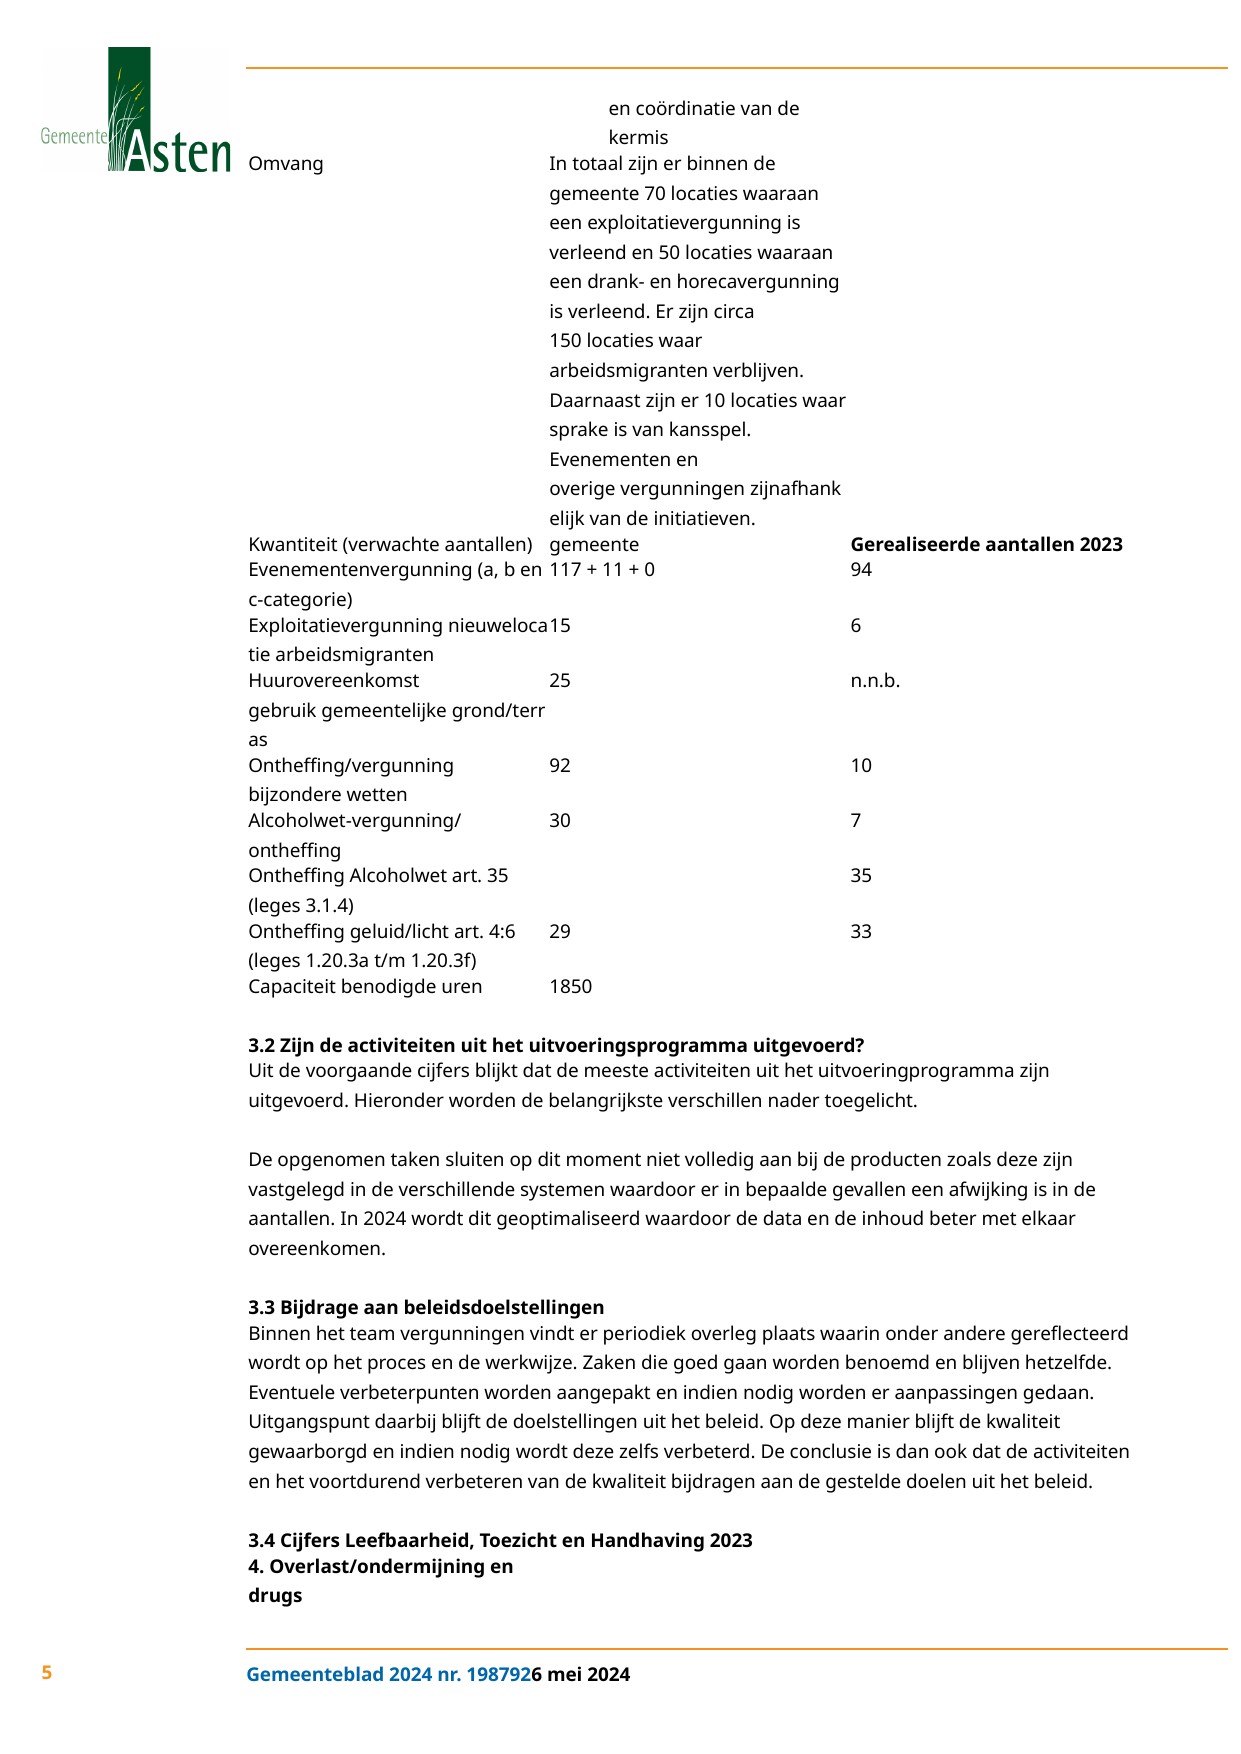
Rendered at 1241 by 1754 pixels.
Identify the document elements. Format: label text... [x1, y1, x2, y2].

text 3.4 Cijfers Leefbaarheid, Toezicht en Handhaving 2023 [248, 1527, 1152, 1553]
table_cell Ontheffing geluid/licht art. 4:6 (leges 1.20.3a t/m 1.20.3f) [248, 918, 549, 973]
table_header [549, 1553, 850, 1608]
table_cell Ontheffing Alcoholwet art. 35 (leges 3.1.4) [248, 863, 549, 918]
table_cell 6 [850, 612, 1152, 667]
table_cell 94 [850, 557, 1152, 612]
table_cell 117 + 11 + 0 [549, 557, 850, 612]
table_cell [850, 150, 1152, 531]
table_cell In totaal zijn er binnen de gemeente 70 locaties waaraan een exploitatievergunning is verleend en 50 locaties waaraan een drank- en horecavergunning is verleend. Er zijn circa 150 locaties waar arbeidsmigranten verblijven. Daarnaast zijn er 10 locaties waar sprake is van kansspel. Evenementen en overige vergunningen zijnafhankelijk van de initiatieven. [549, 150, 850, 531]
table_cell Kwantiteit (verwachte aantallen) [248, 531, 549, 557]
table_cell 30 [549, 808, 850, 863]
table_cell 92 [549, 752, 850, 807]
text Binnen het team vergunningen vindt er periodiek overleg plaats waarin onder andere gereflecteerd wordt op het proces en de werkwijze. Zaken die goed gaan worden benoemd en blijven hetzelfde. Eventuele verbeterpunten worden aangepakt en indien nodig worden er aanpassingen gedaan. Uitgangspunt daarbij blijft de doelstellingen uit het beleid. Op deze manier blijft de kwaliteit gewaarborgd en indien nodig wordt deze zelfs verbeterd. De conclusie is dan ook dat de activiteiten en het voortdurend verbeteren van de kwaliteit bijdragen aan de gestelde doelen uit het beleid. [248, 1320, 1152, 1494]
table_cell 25 [549, 667, 850, 752]
table_cell Exploitatievergunning nieuwelocatie arbeidsmigranten [248, 612, 549, 667]
table_cell [248, 95, 549, 150]
table_cell en coördinatie van de kermis [549, 95, 850, 150]
table_cell 15 [549, 612, 850, 667]
table_cell n.n.b. [850, 667, 1152, 752]
table_cell 1850 [549, 973, 850, 999]
table_cell Capaciteit benodigde uren [248, 973, 549, 999]
table_cell 10 [850, 752, 1152, 807]
table_cell Evenementenvergunning (a, b en c-categorie) [248, 557, 549, 612]
table_cell [549, 863, 850, 918]
table_cell gemeente [549, 531, 850, 557]
table_cell [850, 973, 1152, 999]
table_cell Gerealiseerde aantallen 2023 [850, 531, 1152, 557]
text De opgenomen taken sluiten op dit moment niet volledig aan bij de producten zoals deze zijn vastgelegd in de verschillende systemen waardoor er in bepaalde gevallen een afwijking is in de aantallen. In 2024 wordt dit geoptimaliseerd waardoor de data en de inhoud beter met elkaar overeenkomen. [248, 1146, 1152, 1261]
table_cell Omvang [248, 150, 549, 531]
text 3.3 Bijdrage aan beleidsdoelstellingen [248, 1294, 1152, 1320]
picture [41, 47, 231, 172]
text Uit de voorgaande cijfers blijkt dat de meeste activiteiten uit het uitvoeringprogramma zijn uitgevoerd. Hieronder worden de belangrijkste verschillen nader toegelicht. [248, 1058, 1152, 1113]
text 3.2 Zijn de activiteiten uit het uitvoeringsprogramma uitgevoerd? [248, 1032, 1152, 1058]
table_cell 33 [850, 918, 1152, 973]
table_cell 35 [850, 863, 1152, 918]
table_cell [850, 95, 1152, 150]
table_header 4. Overlast/ondermijning en drugs [248, 1553, 549, 1608]
table_cell Ontheffing/vergunning bijzondere wetten [248, 752, 549, 807]
table_cell 29 [549, 918, 850, 973]
table_cell Huurovereenkomst gebruik gemeentelijke grond/terras [248, 667, 549, 752]
table_header [850, 1553, 1152, 1608]
table_cell Alcoholwet-vergunning/ontheffing [248, 808, 549, 863]
table_cell 7 [850, 808, 1152, 863]
